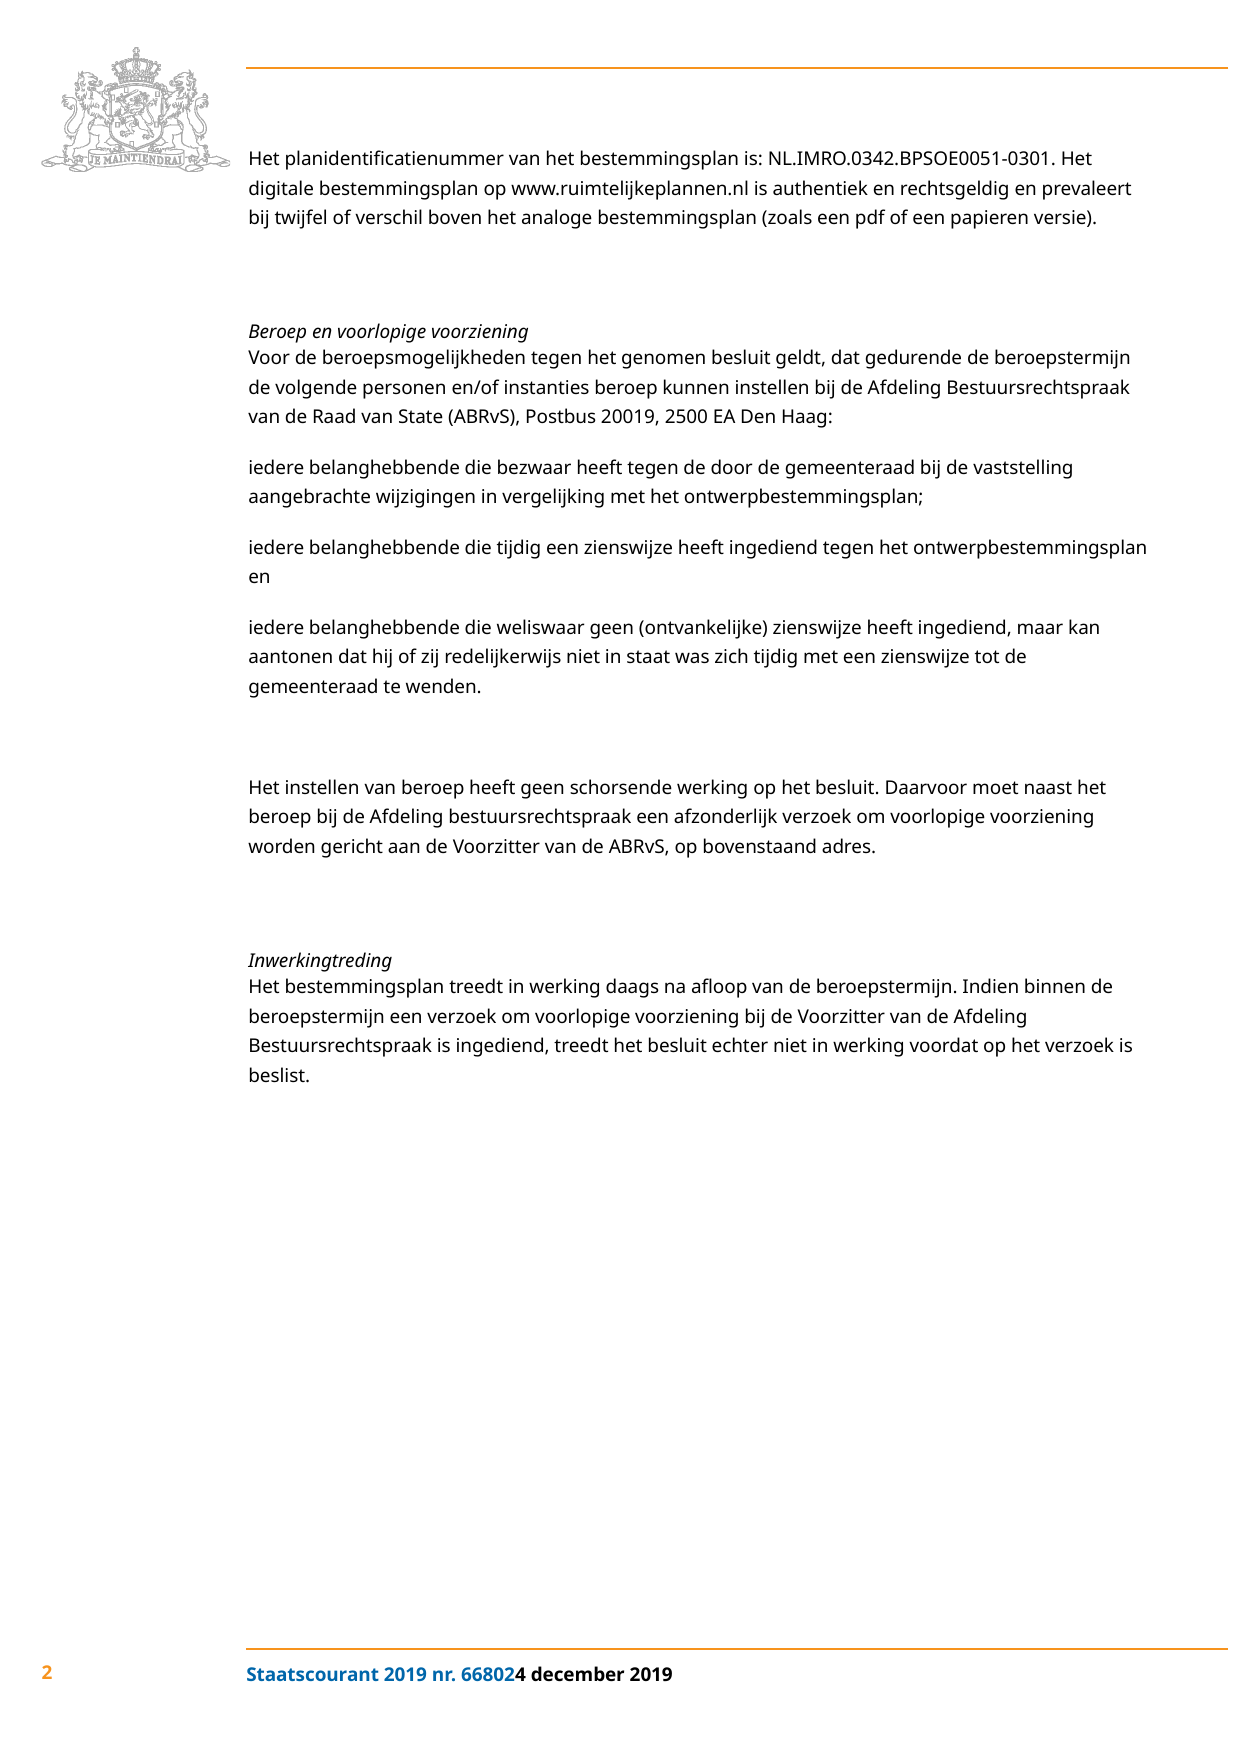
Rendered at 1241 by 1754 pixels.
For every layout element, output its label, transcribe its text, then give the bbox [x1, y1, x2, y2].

text iedere belanghebbende die bezwaar heeft tegen de door de gemeenteraad bij de vaststelling aangebrachte wijzigingen in vergelijking met het ontwerpbestemmingsplan; [248, 454, 1152, 509]
text Voor de beroepsmogelijkheden tegen het genomen besluit geldt, dat gedurende de beroepstermijn de volgende personen en/of instanties beroep kunnen instellen bij de Afdeling Bestuursrechtspraak van de Raad van State (ABRvS), Postbus 20019, 2500 EA Den Haag: [248, 344, 1152, 429]
text Het bestemmingsplan treedt in werking daags na afloop van de beroepstermijn. Indien binnen de beroepstermijn een verzoek om voorlopige voorziening bij de Voorzitter van de Afdeling Bestuursrechtspraak is ingediend, treedt het besluit echter niet in werking voordat op het verzoek is beslist. [248, 973, 1152, 1088]
picture [41, 47, 231, 172]
text iedere belanghebbende die tijdig een zienswijze heeft ingediend tegen het ontwerpbestemmingsplan en [248, 534, 1152, 589]
text Het instellen van beroep heeft geen schorsende werking op het besluit. Daarvoor moet naast het beroep bij de Afdeling bestuursrechtspraak een afzonderlijk verzoek om voorlopige voorziening worden gericht aan de Voorzitter van de ABRvS, op bovenstaand adres. [248, 774, 1152, 859]
text iedere belanghebbende die weliswaar geen (ontvankelijke) zienswijze heeft ingediend, maar kan aantonen dat hij of zij redelijkerwijs niet in staat was zich tijdig met een zienswijze tot de gemeenteraad te wenden. [248, 614, 1152, 699]
text Inwerkingtreding [248, 948, 1152, 973]
text Het planidentificatienummer van het bestemmingsplan is: NL.IMRO.0342.BPSOE0051-0301. Het digitale bestemmingsplan op www.ruimtelijkeplannen.nl is authentiek en rechtsgeldig en prevaleert bij twijfel of verschil boven het analoge bestemmingsplan (zoals een pdf of een papieren versie). [248, 145, 1152, 230]
text Beroep en voorlopige voorziening [248, 319, 1152, 344]
